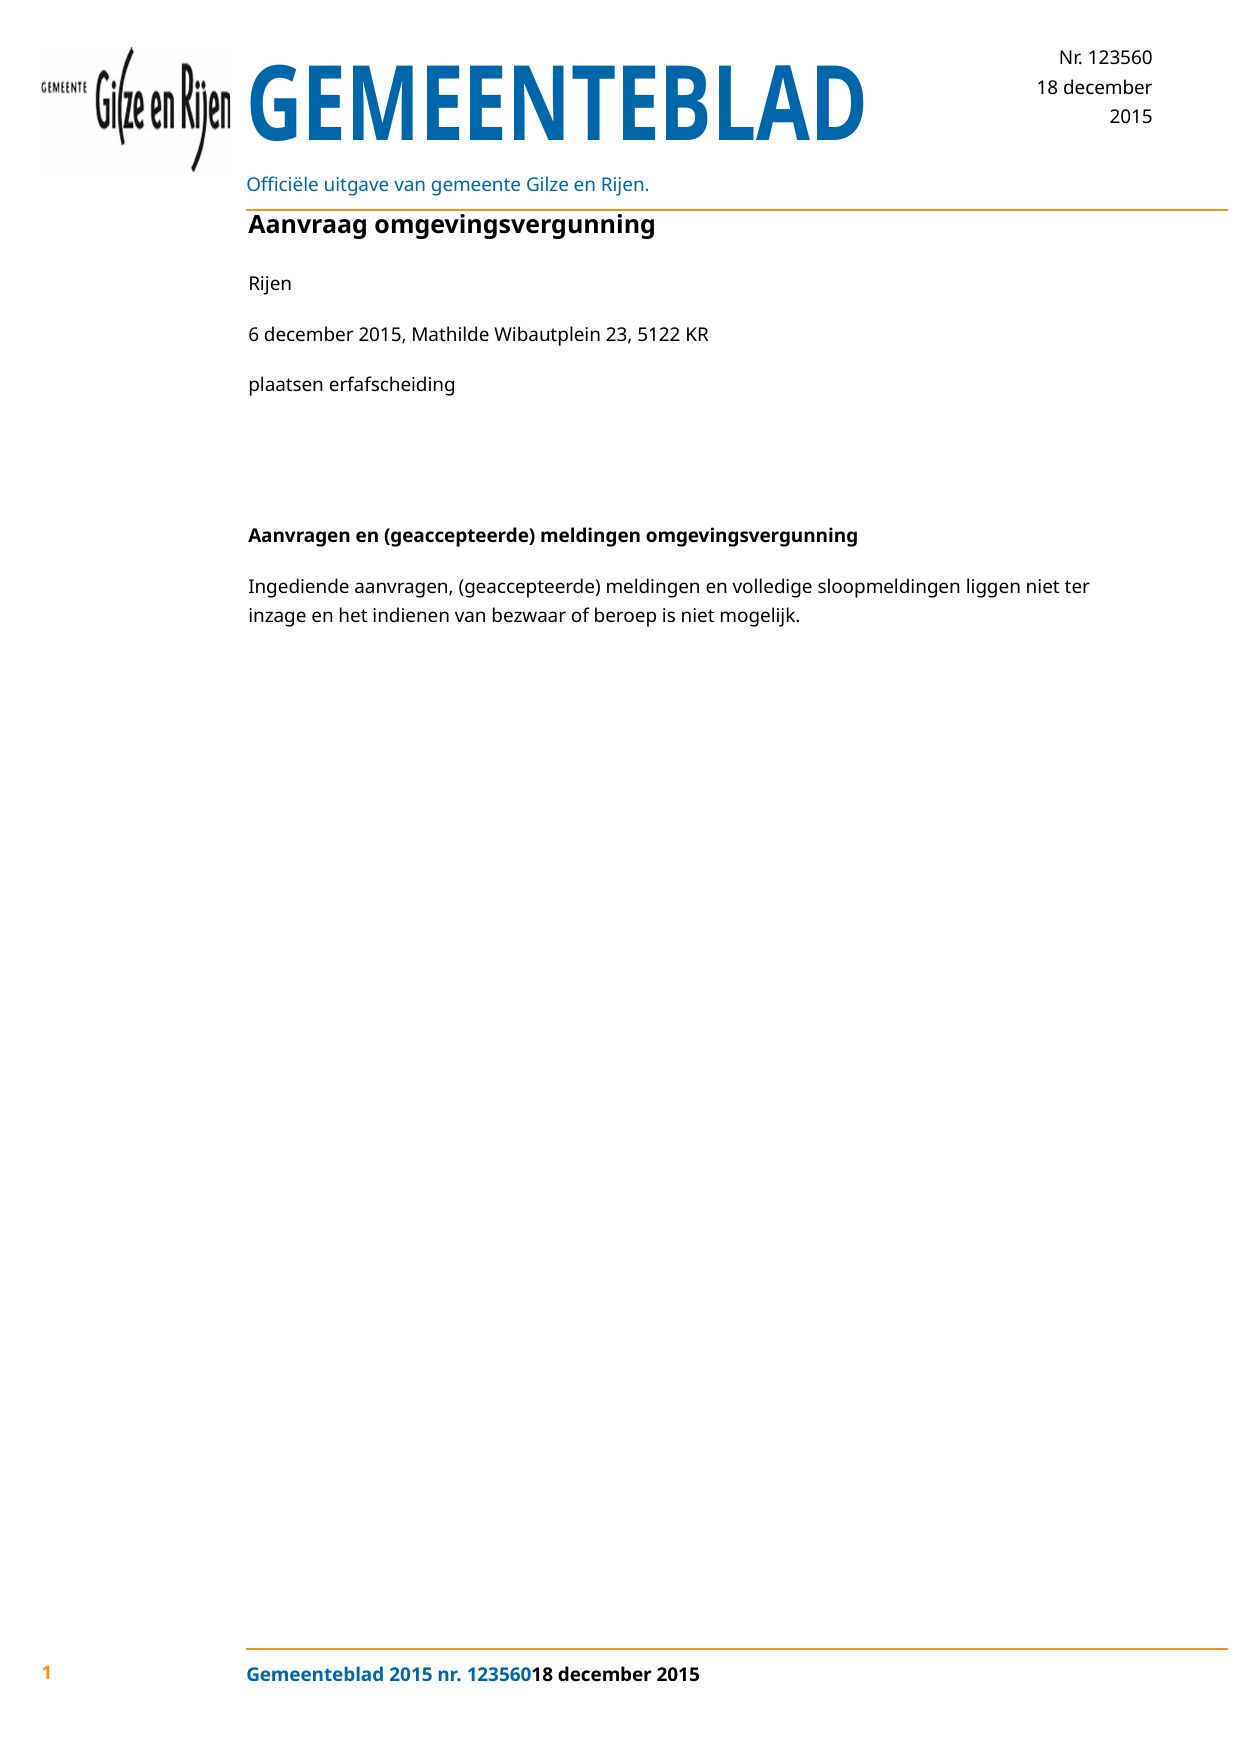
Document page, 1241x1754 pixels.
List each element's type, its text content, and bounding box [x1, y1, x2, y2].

text plaatsen erfafscheiding [248, 371, 1152, 397]
text Rijen [248, 270, 1152, 296]
text Aanvragen en (geaccepteerde) meldingen omgevingsvergunning [248, 522, 1152, 548]
text Ingediende aanvragen, (geaccepteerde) meldingen en volledige sloopmeldingen liggen niet ter inzage en het indienen van bezwaar of beroep is niet mogelijk. [248, 573, 1152, 628]
picture [41, 47, 231, 172]
text Aanvraag omgevingsvergunning [248, 211, 1152, 241]
text 6 december 2015, Mathilde Wibautplein 23, 5122 KR [248, 321, 1152, 346]
